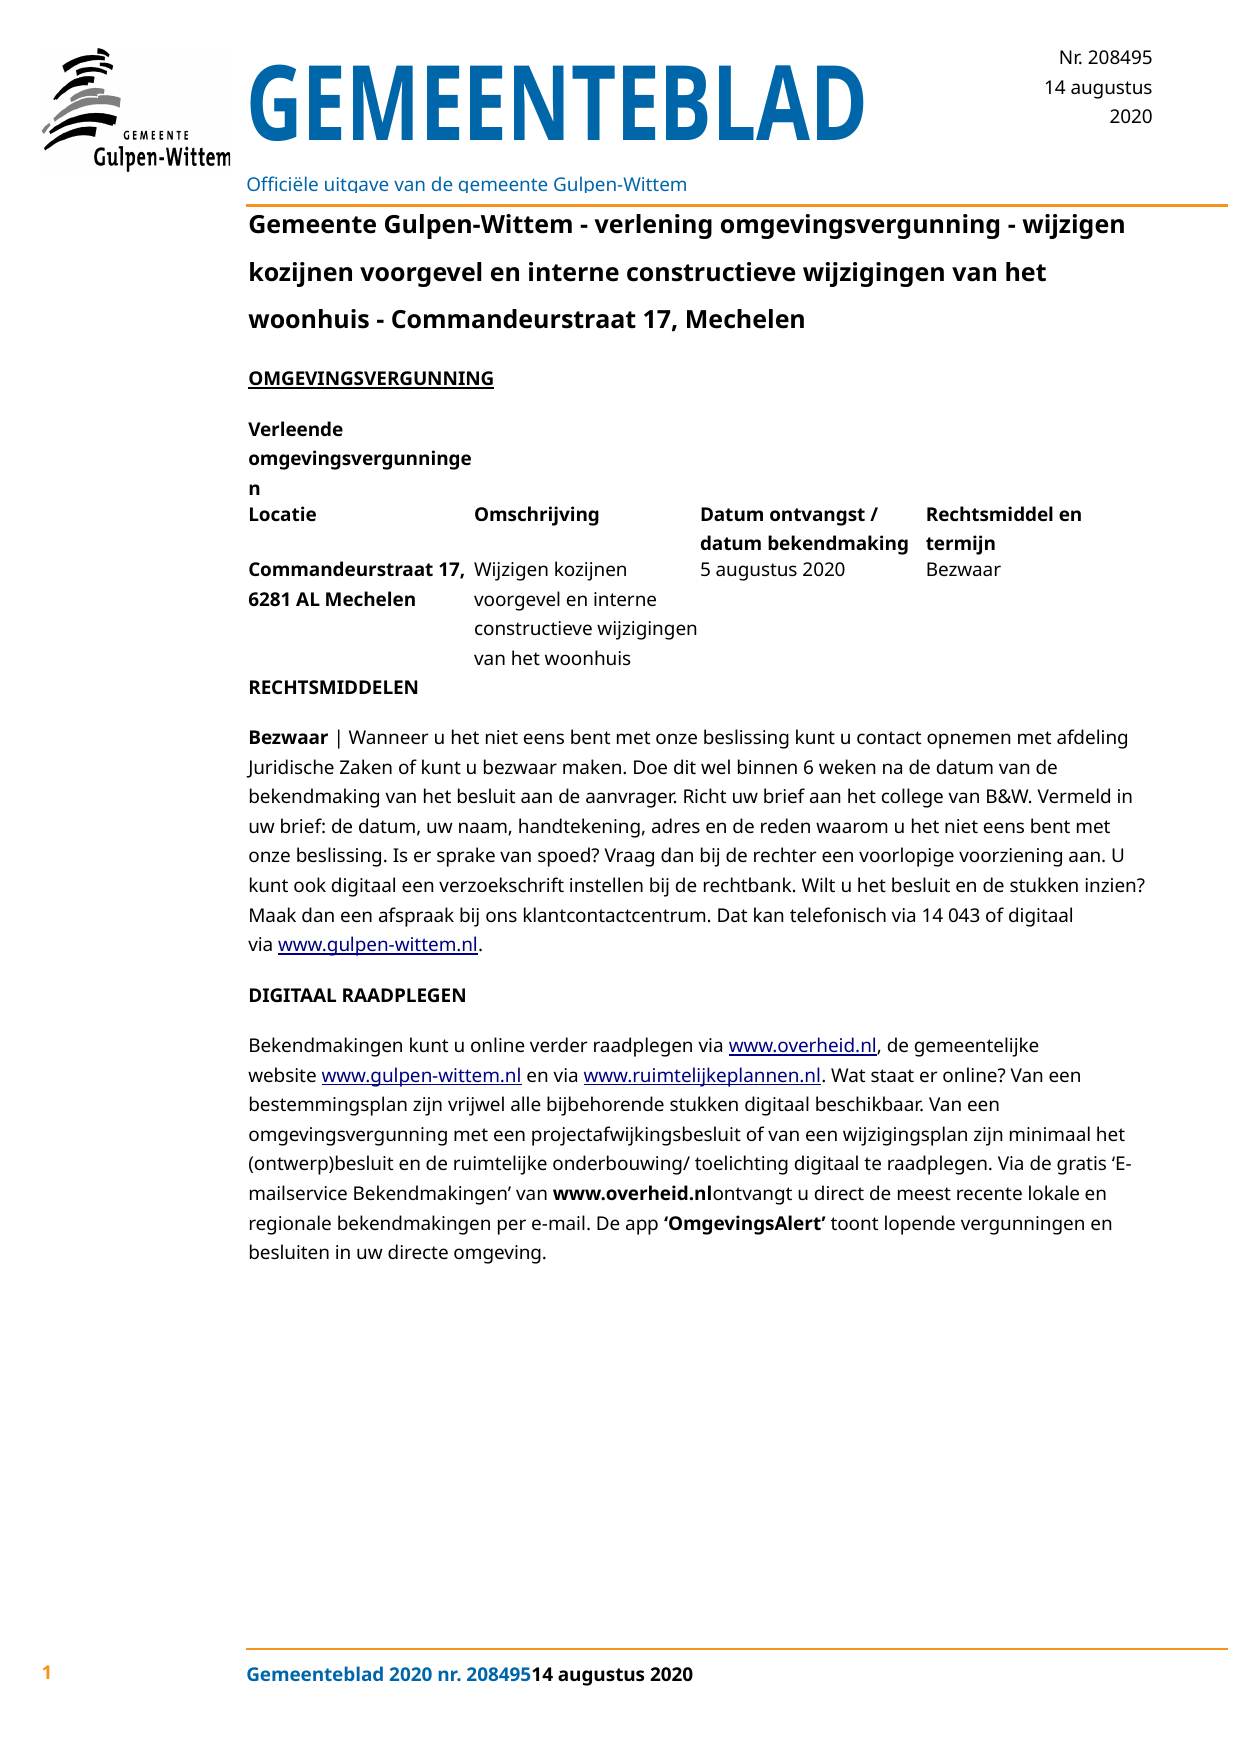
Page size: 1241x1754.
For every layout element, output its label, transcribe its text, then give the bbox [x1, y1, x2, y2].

table_cell Locatie [248, 501, 474, 556]
text Gemeente Gulpen-Wittem - verlening omgevingsvergunning - wijzigen kozijnen voorgevel en interne constructieve wijzigingen van het woonhuis - Commandeurstraat 17, Mechelen [248, 207, 1152, 336]
text Bezwaar | Wanneer u het niet eens bent met onze beslissing kunt u contact opnemen met afdeling Juridische Zaken of kunt u bezwaar maken. Doe dit wel binnen 6 weken na de datum van de bekendmaking van het besluit aan de aanvrager. Richt uw brief aan het college van B&W. Vermeld in uw brief: de datum, uw naam, handtekening, adres en de reden waarom u het niet eens bent met onze beslissing. Is er sprake van spoed? Vraag dan bij de rechter een voorlopige voorziening aan. U kunt ook digitaal een verzoekschrift instellen bij de rechtbank. Wilt u het besluit en de stukken inzien? Maak dan een afspraak bij ons klantcontactcentrum. Dat kan telefonisch via 14 043 of digitaal via www.gulpen-wittem.nl. [248, 724, 1152, 957]
table_cell Datum ontvangst / datum bekendmaking [700, 501, 926, 556]
table_cell Bezwaar [926, 556, 1152, 671]
text DIGITAAL RAADPLEGEN [248, 982, 1152, 1008]
table_header [700, 416, 926, 501]
table_header Verleende omgevingsvergunningen [248, 416, 474, 501]
text OMGEVINGSVERGUNNING [248, 366, 1152, 391]
table_cell Wijzigen kozijnen voorgevel en interne constructieve wijzigingen van het woonhuis [474, 556, 700, 671]
table_cell 5 augustus 2020 [700, 556, 926, 671]
picture [41, 47, 231, 172]
table_header [926, 416, 1152, 501]
table_cell Rechtsmiddel en termijn [926, 501, 1152, 556]
table_header [474, 416, 700, 501]
text Bekendmakingen kunt u online verder raadplegen via www.overheid.nl, de gemeentelijke website www.gulpen-wittem.nl en via www.ruimtelijkeplannen.nl. Wat staat er online? Van een bestemmingsplan zijn vrijwel alle bijbehorende stukken digitaal beschikbaar. Van een omgevingsvergunning met een projectafwijkingsbesluit of van een wijzigingsplan zijn minimaal het (ontwerp)besluit en de ruimtelijke onderbouwing/ toelichting digitaal te raadplegen. Via de gratis ‘E-mailservice Bekendmakingen’ van www.overheid.nlontvangt u direct de meest recente lokale en regionale bekendmakingen per e-mail. De app ‘OmgevingsAlert’ toont lopende vergunningen en besluiten in uw directe omgeving. [248, 1032, 1152, 1265]
table_cell Commandeurstraat 17, 6281 AL Mechelen [248, 556, 474, 671]
table_cell Omschrijving [474, 501, 700, 556]
text RECHTSMIDDELEN [248, 674, 1152, 700]
